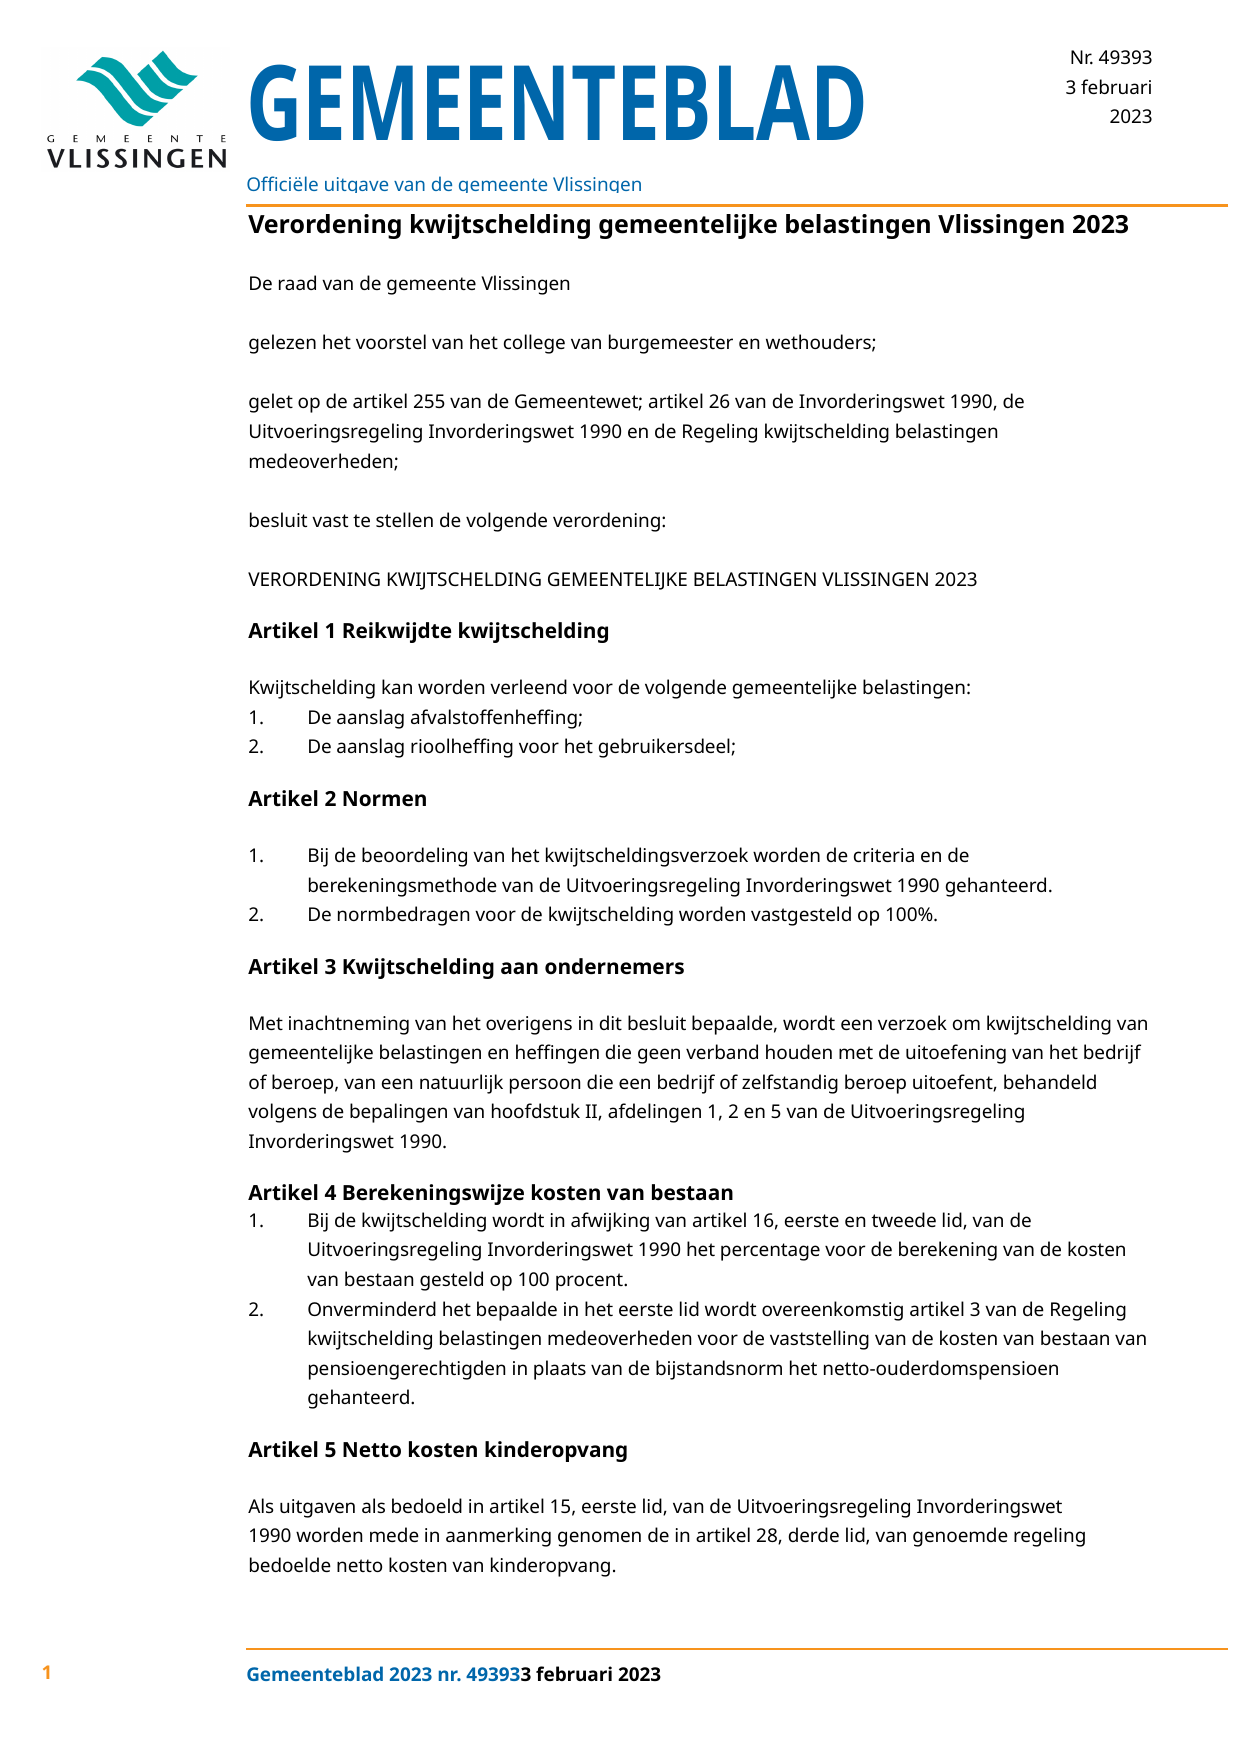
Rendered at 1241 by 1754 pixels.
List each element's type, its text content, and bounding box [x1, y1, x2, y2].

list De aanslag rioolheffing voor het gebruikersdeel; [248, 734, 1152, 759]
list De aanslag afvalstoffenheffing; [248, 704, 1152, 730]
text besluit vast te stellen de volgende verordening: [248, 507, 1152, 533]
text Kwijtschelding kan worden verleend voor de volgende gemeentelijke belastingen: [248, 674, 1152, 700]
text Artikel 3 Kwijtschelding aan ondernemers [248, 952, 1152, 980]
list Onverminderd het bepaalde in het eerste lid wordt overeenkomstig artikel 3 van de Regeling kwijtschelding belastingen medeoverheden voor de vaststelling van de kosten van bestaan van pensioengerechtigden in plaats van de bijstandsnorm het netto-ouderdomspensioen gehanteerd. [248, 1296, 1152, 1410]
text gelet op de artikel 255 van de Gemeentewet; artikel 26 van de Invorderingswet 1990, de Uitvoeringsregeling Invorderingswet 1990 en de Regeling kwijtschelding belastingen medeoverheden; [248, 389, 1152, 473]
text De raad van de gemeente Vlissingen [248, 270, 1152, 296]
list Bij de kwijtschelding wordt in afwijking van artikel 16, eerste en tweede lid, van de Uitvoeringsregeling Invorderingswet 1990 het percentage voor de berekening van de kosten van bestaan gesteld op 100 procent. [248, 1207, 1152, 1292]
text Artikel 2 Normen [248, 784, 1152, 813]
text Als uitgaven als bedoeld in artikel 15, eerste lid, van de Uitvoeringsregeling Invorderingswet 1990 worden mede in aanmerking genomen de in artikel 28, derde lid, van genoemde regeling bedoelde netto kosten van kinderopvang. [248, 1493, 1152, 1578]
picture [41, 47, 231, 172]
list De normbedragen voor de kwijtschelding worden vastgesteld op 100%. [248, 901, 1152, 927]
text Artikel 5 Netto kosten kinderopvang [248, 1435, 1152, 1463]
text Met inachtneming van het overigens in dit besluit bepaalde, wordt een verzoek om kwijtschelding van gemeentelijke belastingen en heffingen die geen verband houden met de uitoefening van het bedrijf of beroep, van een natuurlijk persoon die een bedrijf of zelfstandig beroep uitoefent, behandeld volgens de bepalingen van hoofdstuk II, afdelingen 1, 2 en 5 van de Uitvoeringsregeling Invorderingswet 1990. [248, 1010, 1152, 1154]
text Verordening kwijtschelding gemeentelijke belastingen Vlissingen 2023 [248, 207, 1152, 241]
text VERORDENING KWIJTSCHELDING GEMEENTELIJKE BELASTINGEN VLISSINGEN 2023 [248, 566, 1152, 592]
text Artikel 1 Reikwijdte kwijtschelding [248, 617, 1152, 645]
text gelezen het voorstel van het college van burgemeester en wethouders; [248, 329, 1152, 355]
list Bij de beoordeling van het kwijtscheldingsverzoek worden de criteria en de berekeningsmethode van de Uitvoeringsregeling Invorderingswet 1990 gehanteerd. [248, 842, 1152, 897]
text Artikel 4 Berekeningswijze kosten van bestaan [248, 1178, 1152, 1207]
